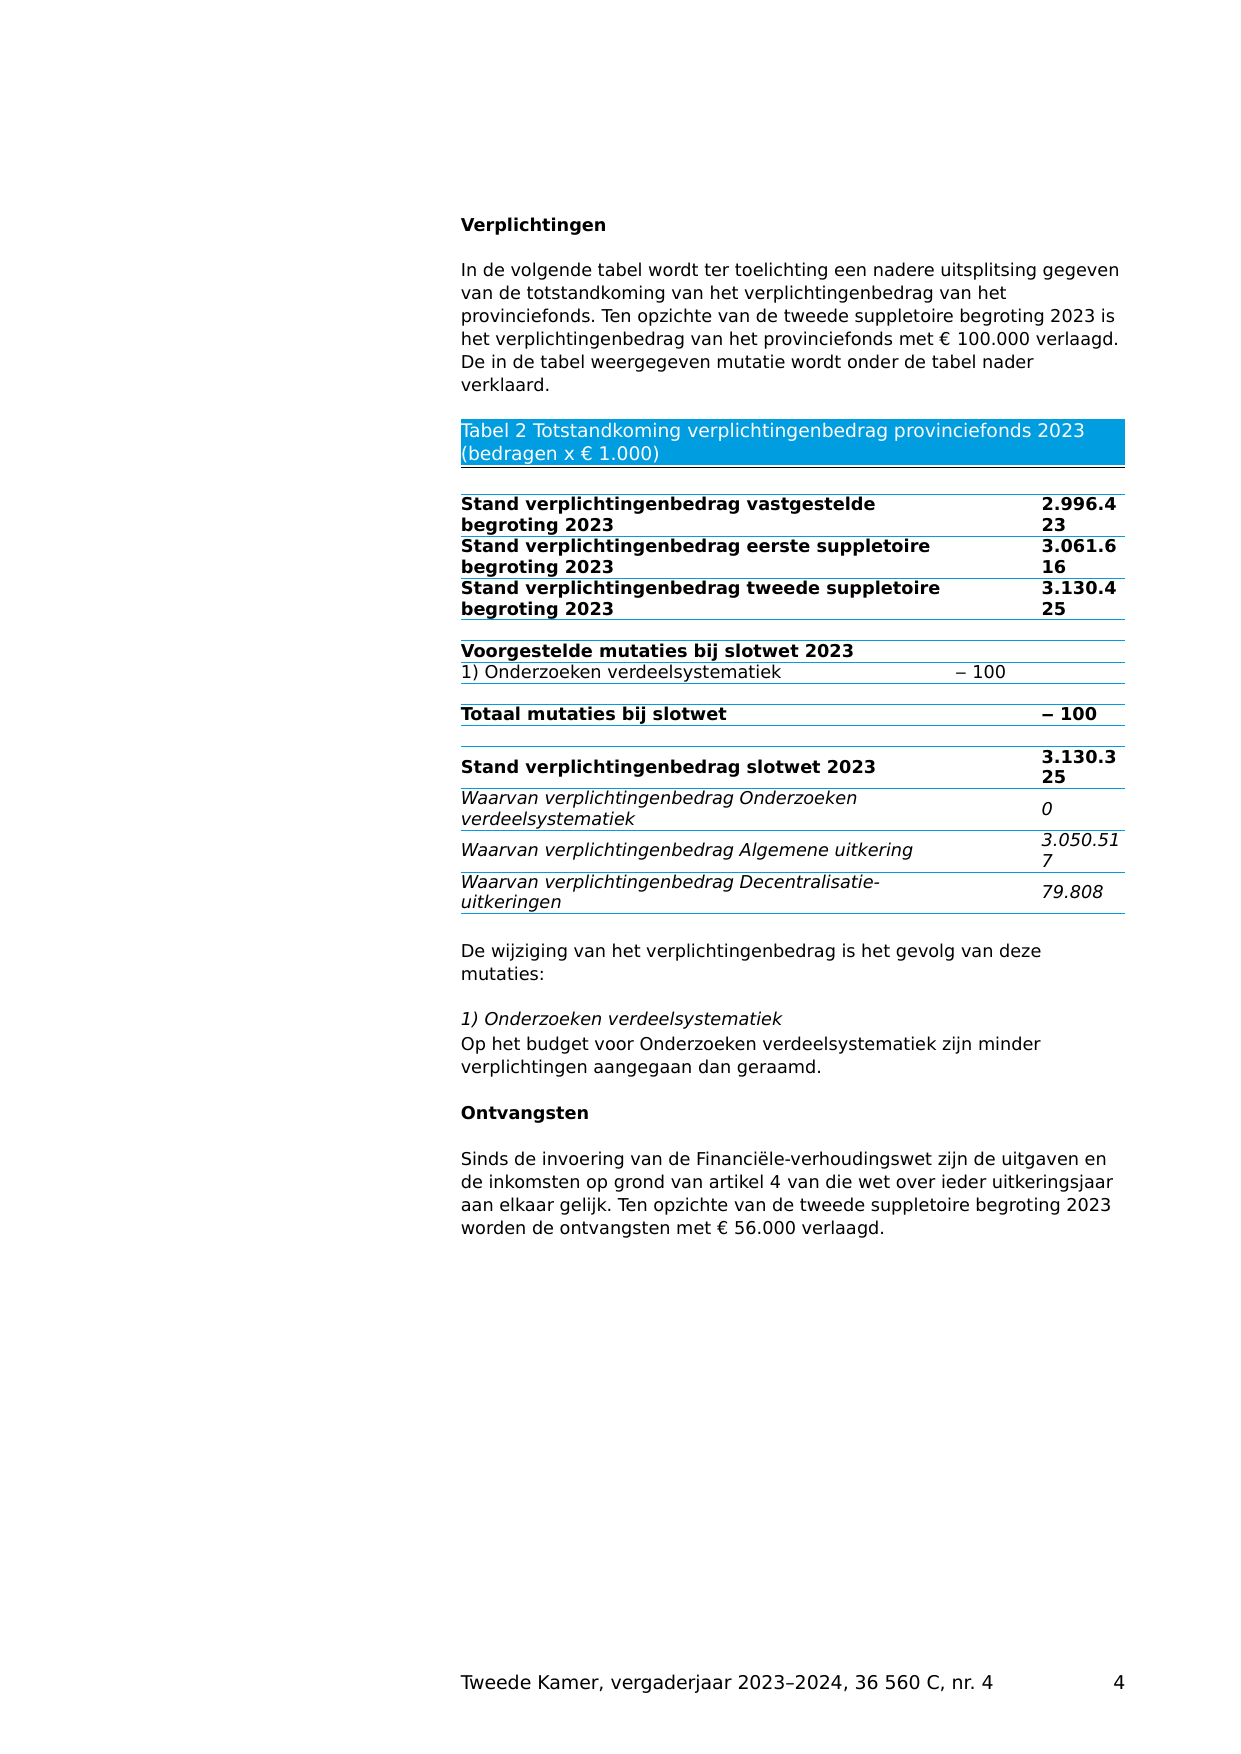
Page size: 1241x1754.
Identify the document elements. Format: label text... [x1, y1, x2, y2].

table_cell Stand verplichtingenbedrag tweede suppletoire begroting 2023 [461, 579, 952, 619]
table_cell [952, 495, 1038, 536]
table_cell 3.130.425 [1039, 579, 1125, 619]
table_cell 1) Onderzoeken verdeelsystematiek [461, 663, 952, 683]
text 1) Onderzoeken verdeelsystematiek [461, 1007, 1125, 1030]
table_cell 79.808 [1039, 873, 1125, 913]
text Sinds de invoering van de Financiële-verhoudingswet zijn de uitgaven en de inkomsten op grond van artikel 4 van die wet over ieder uitkeringsjaar aan elkaar gelijk. Ten opzichte van de tweede suppletoire begroting 2023 worden de ontvangsten met € 56.000 verlaagd. [461, 1147, 1125, 1239]
table_cell Voorgestelde mutaties bij slotwet 2023 [461, 641, 952, 661]
table_cell [952, 831, 1038, 871]
table_cell [952, 726, 1038, 746]
table_cell [952, 468, 1038, 494]
text Op het budget voor Onderzoeken verdeelsystematiek zijn minder verplichtingen aangegaan dan geraamd. [461, 1032, 1125, 1078]
table_cell [461, 620, 952, 640]
table_cell [1039, 468, 1125, 494]
table_cell ‒ 100 [952, 663, 1038, 683]
table_cell 2.996.423 [1039, 495, 1125, 536]
table_cell [1039, 641, 1125, 661]
table_cell [461, 726, 952, 746]
table_cell [952, 747, 1038, 788]
table_cell [461, 684, 952, 704]
text De wijziging van het verplichtingenbedrag is het gevolg van deze mutaties: [461, 939, 1125, 984]
table_cell [1039, 620, 1125, 640]
table_cell 0 [1039, 789, 1125, 829]
table_cell [952, 873, 1038, 913]
table_cell [1039, 684, 1125, 704]
table_cell [952, 579, 1038, 619]
table_cell Waarvan verplichtingenbedrag Algemene uitkering [461, 831, 952, 871]
table_cell 3.130.325 [1039, 747, 1125, 788]
table_cell Waarvan verplichtingenbedrag Decentralisatie-uitkeringen [461, 873, 952, 913]
table_cell [461, 468, 952, 494]
table_cell Stand verplichtingenbedrag eerste suppletoire begroting 2023 [461, 537, 952, 577]
table_cell [1039, 663, 1125, 683]
table_cell Stand verplichtingenbedrag slotwet 2023 [461, 747, 952, 788]
text Ontvangsten [461, 1101, 1125, 1124]
table_cell Waarvan verplichtingenbedrag Onderzoeken verdeelsystematiek [461, 789, 952, 829]
table_cell 3.050.517 [1039, 831, 1125, 871]
table_cell Stand verplichtingenbedrag vastgestelde begroting 2023 [461, 495, 952, 536]
table_cell [952, 705, 1038, 725]
table_cell [952, 620, 1038, 640]
table_cell [952, 684, 1038, 704]
table_cell [1039, 726, 1125, 746]
table_cell [952, 537, 1038, 577]
table_cell [952, 789, 1038, 829]
text In de volgende tabel wordt ter toelichting een nadere uitsplitsing gegeven van de totstandkoming van het verplichtingenbedrag van het provinciefonds. Ten opzichte van de tweede suppletoire begroting 2023 is het verplichtingenbedrag van het provinciefonds met € 100.000 verlaagd. De in de tabel weergegeven mutatie wordt onder de tabel nader verklaard. [461, 258, 1125, 396]
text Verplichtingen [461, 213, 1125, 236]
table_cell ‒ 100 [1039, 705, 1125, 725]
table_cell [952, 641, 1038, 661]
table_cell Totaal mutaties bij slotwet [461, 705, 952, 725]
table_cell 3.061.616 [1039, 537, 1125, 577]
